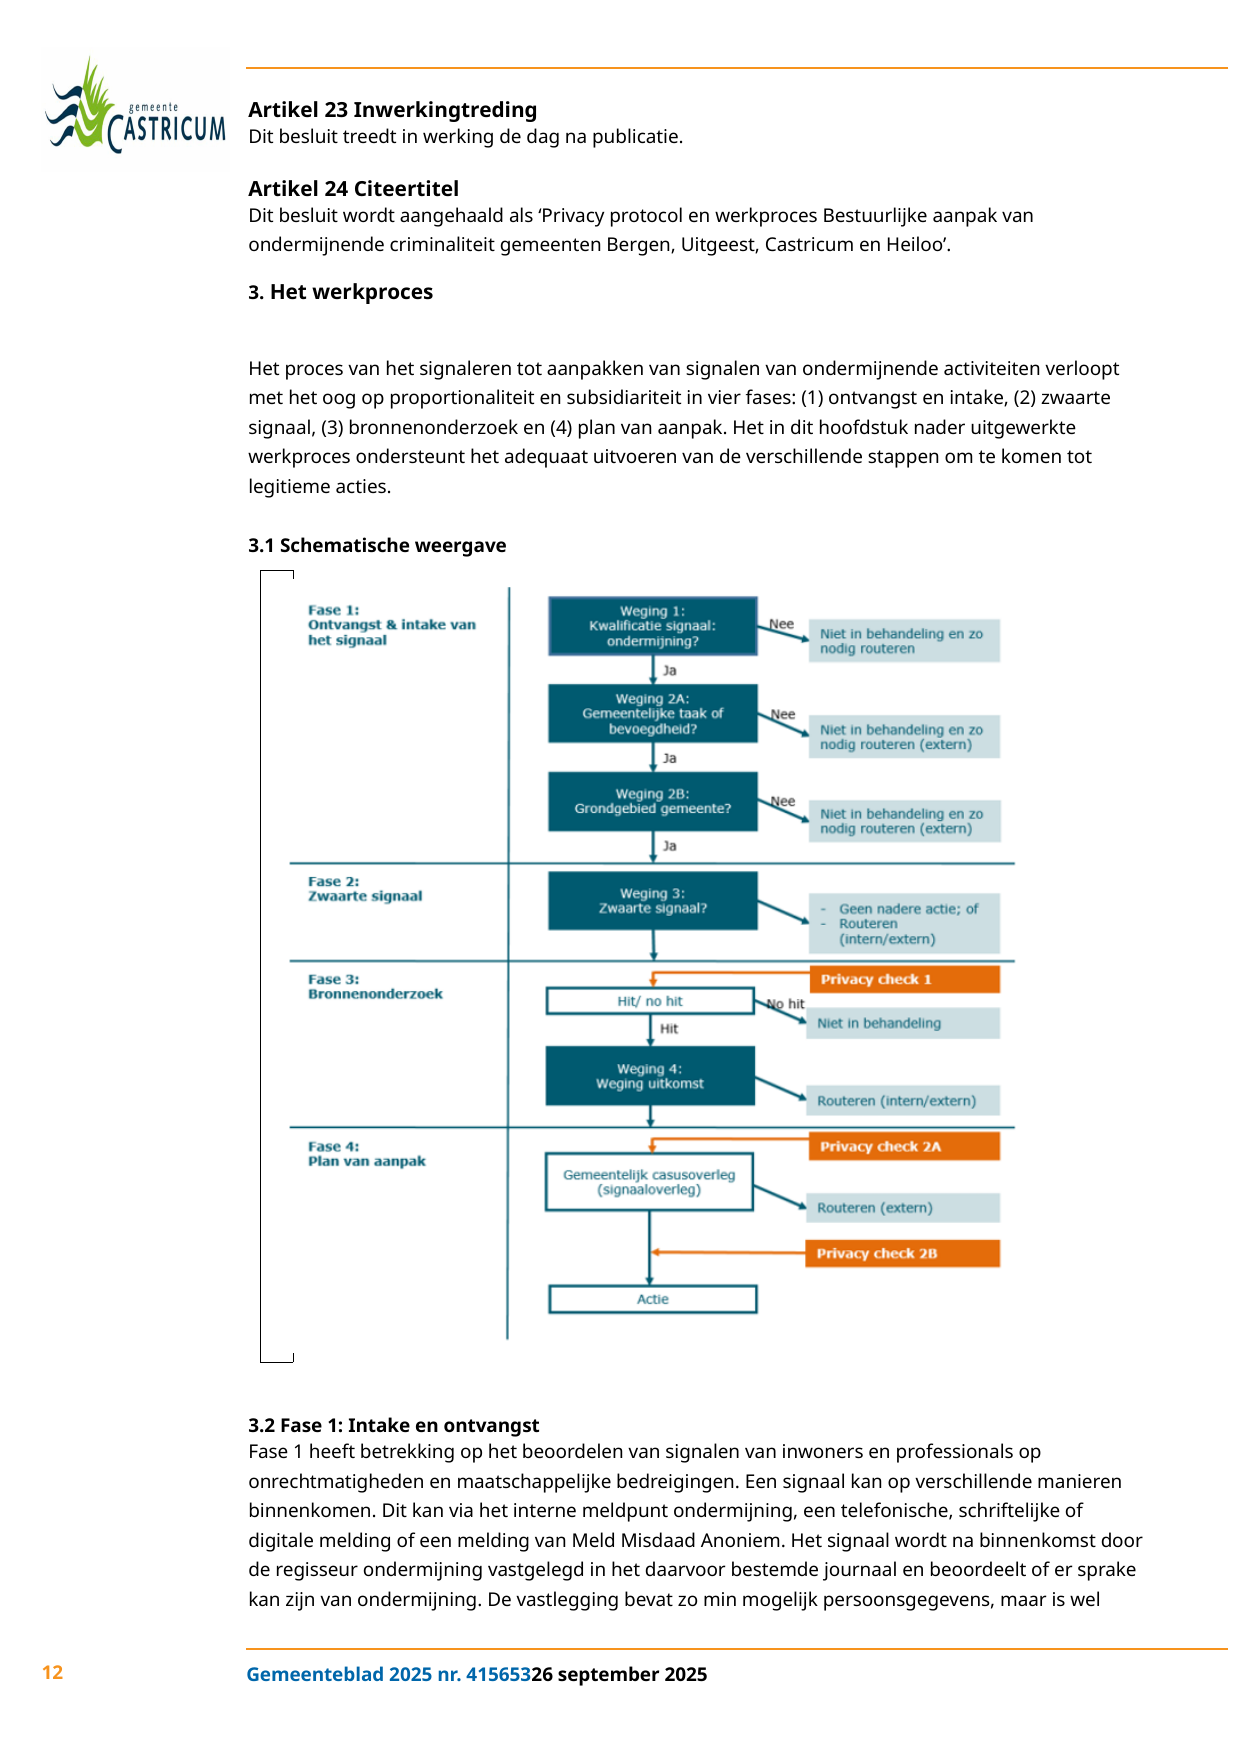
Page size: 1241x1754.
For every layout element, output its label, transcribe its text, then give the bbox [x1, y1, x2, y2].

picture [41, 47, 231, 172]
text 3.2 Fase 1: Intake en ontvangst [248, 1413, 1152, 1438]
text Dit besluit wordt aangehaald als ‘Privacy protocol en werkproces Bestuurlijke aanpak van ondermijnende criminaliteit gemeenten Bergen, Uitgeest, Castricum en Heiloo’. [248, 202, 1152, 257]
text 3. Het werkproces [248, 277, 1152, 306]
text Artikel 23 Inwerkingtreding [248, 95, 1152, 123]
picture [268, 579, 1037, 1353]
text Fase 1 heeft betrekking op het beoordelen van signalen van inwoners en professionals op onrechtmatigheden en maatschappelijke bedreigingen. Een signaal kan op verschillende manieren binnenkomen. Dit kan via het interne meldpunt ondermijning, een telefonische, schriftelijke of digitale melding of een melding van Meld Misdaad Anoniem. Het signaal wordt na binnenkomst door de regisseur ondermijning vastgelegd in het daarvoor bestemde journaal en beoordeelt of er sprake kan zijn van ondermijning. De vastlegging bevat zo min mogelijk persoonsgegevens, maar is wel [248, 1438, 1152, 1612]
text 3.1 Schematische weergave [248, 532, 1152, 558]
text Dit besluit treedt in werking de dag na publicatie. [248, 123, 1152, 149]
text Artikel 24 Citeertitel [248, 174, 1152, 202]
text Het proces van het signaleren tot aanpakken van signalen van ondermijnende activiteiten verloopt met het oog op proportionaliteit en subsidiariteit in vier fases: (1) ontvangst en intake, (2) zwaarte signaal, (3) bronnenonderzoek en (4) plan van aanpak. Het in dit hoofdstuk nader uitgewerkte werkproces ondersteunt het adequaat uitvoeren van de verschillende stappen om te komen tot legitieme acties. [248, 355, 1152, 499]
